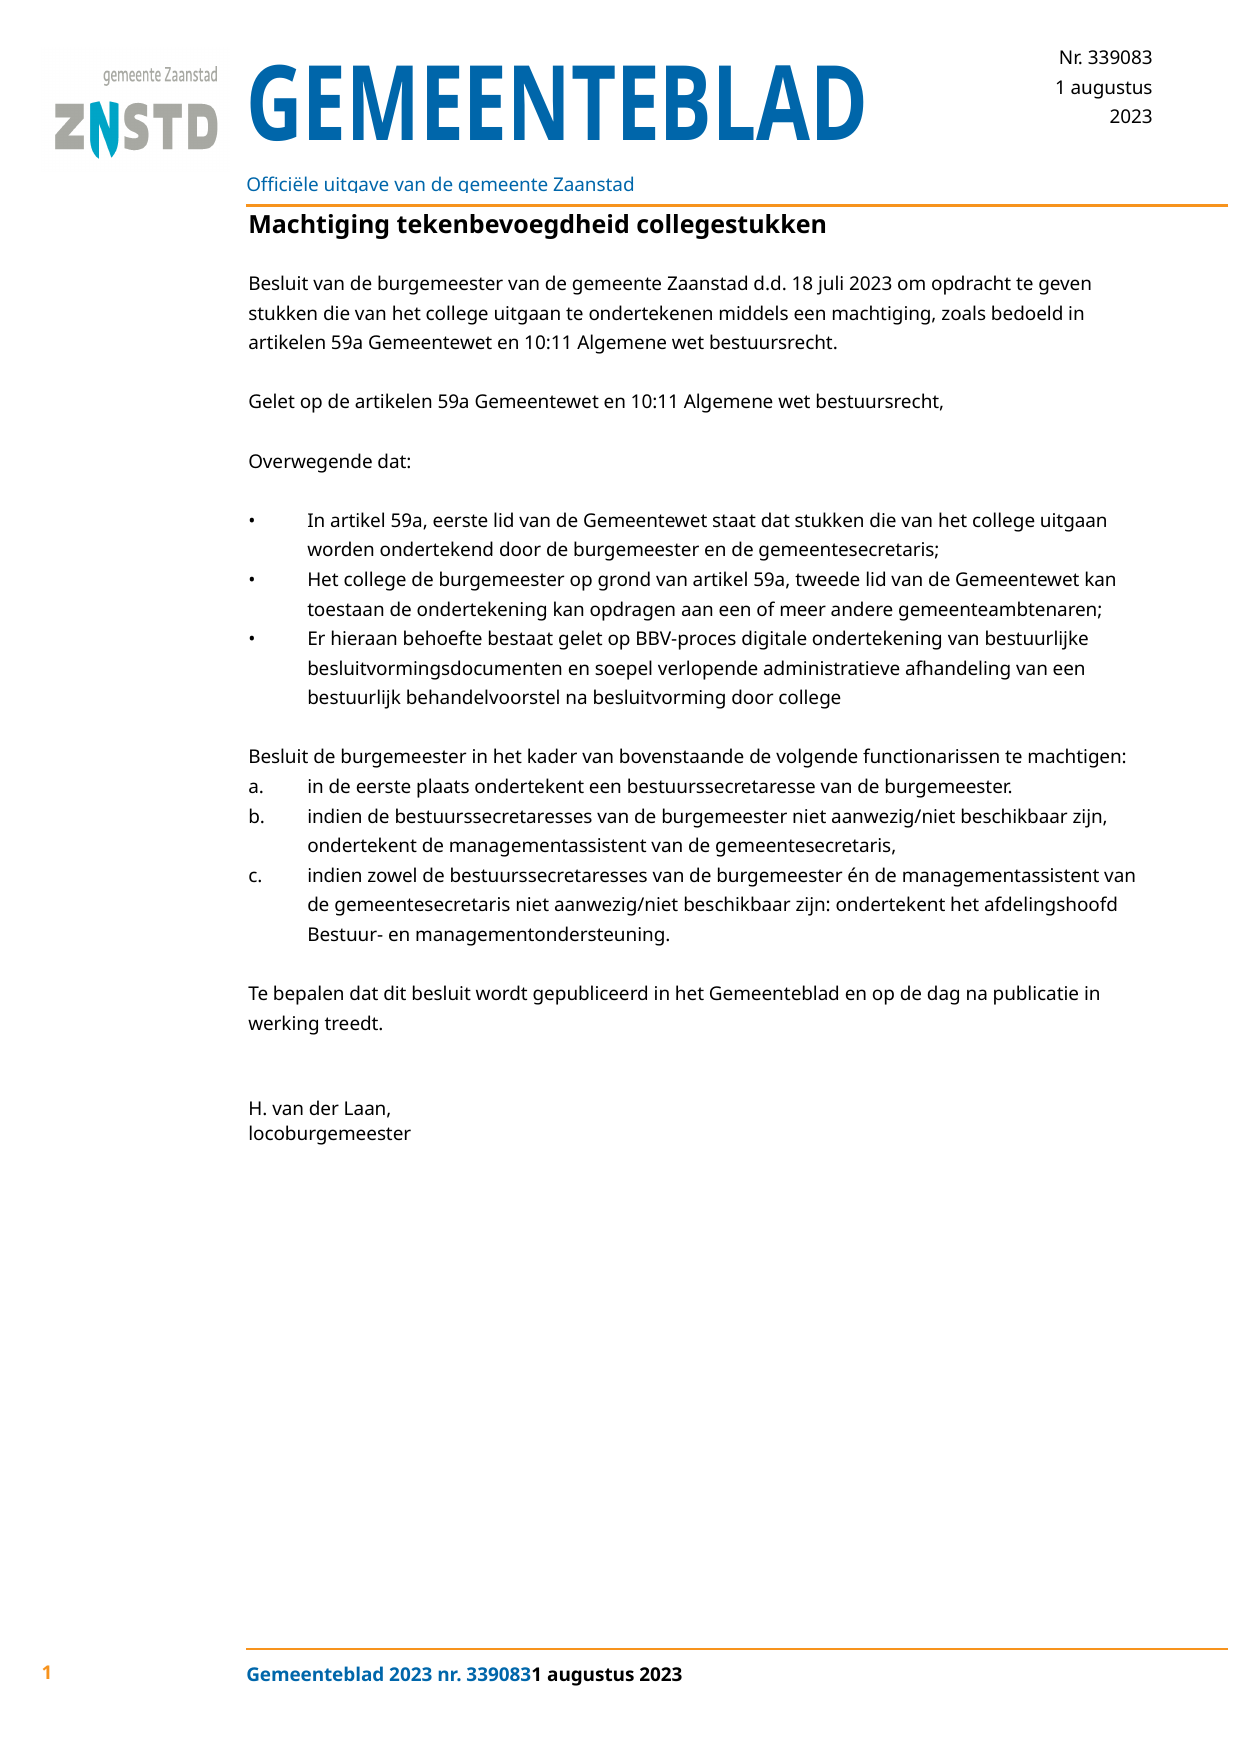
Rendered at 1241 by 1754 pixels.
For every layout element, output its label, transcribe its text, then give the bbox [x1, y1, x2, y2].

list indien zowel de bestuurssecretaresses van de burgemeester én de managementassistent van de gemeentesecretaris niet aanwezig/niet beschikbaar zijn: ondertekent het afdelingshoofd Bestuur- en managementondersteuning. [248, 862, 1152, 947]
list Er hieraan behoefte bestaat gelet op BBV-proces digitale ondertekening van bestuurlijke besluitvormingsdocumenten en soepel verlopende administratieve afhandeling van een bestuurlijk behandelvoorstel na besluitvorming door college [248, 625, 1152, 710]
text Overwegende dat: [248, 448, 1152, 473]
text locoburgemeester [248, 1121, 1152, 1146]
picture [41, 47, 231, 172]
list indien de bestuurssecretaresses van de burgemeester niet aanwezig/niet beschikbaar zijn, ondertekent de managementassistent van de gemeentesecretaris, [248, 803, 1152, 858]
text H. van der Laan, [248, 1095, 1152, 1121]
text Machtiging tekenbevoegdheid collegestukken [248, 207, 1152, 241]
list in de eerste plaats ondertekent een bestuurssecretaresse van de burgemeester. [248, 773, 1152, 799]
list Het college de burgemeester op grond van artikel 59a, tweede lid van de Gemeentewet kan toestaan de ondertekening kan opdragen aan een of meer andere gemeenteambtenaren; [248, 566, 1152, 621]
text Besluit de burgemeester in het kader van bovenstaande de volgende functionarissen te machtigen: [248, 744, 1152, 769]
text Gelet op de artikelen 59a Gemeentewet en 10:11 Algemene wet bestuursrecht, [248, 389, 1152, 414]
list In artikel 59a, eerste lid van de Gemeentewet staat dat stukken die van het college uitgaan worden ondertekend door de burgemeester en de gemeentesecretaris; [248, 507, 1152, 562]
text Te bepalen dat dit besluit wordt gepubliceerd in het Gemeenteblad en op de dag na publicatie in werking treedt. [248, 980, 1152, 1036]
text Besluit van de burgemeester van de gemeente Zaanstad d.d. 18 juli 2023 om opdracht te geven stukken die van het college uitgaan te ondertekenen middels een machtiging, zoals bedoeld in artikelen 59a Gemeentewet en 10:11 Algemene wet bestuursrecht. [248, 270, 1152, 355]
